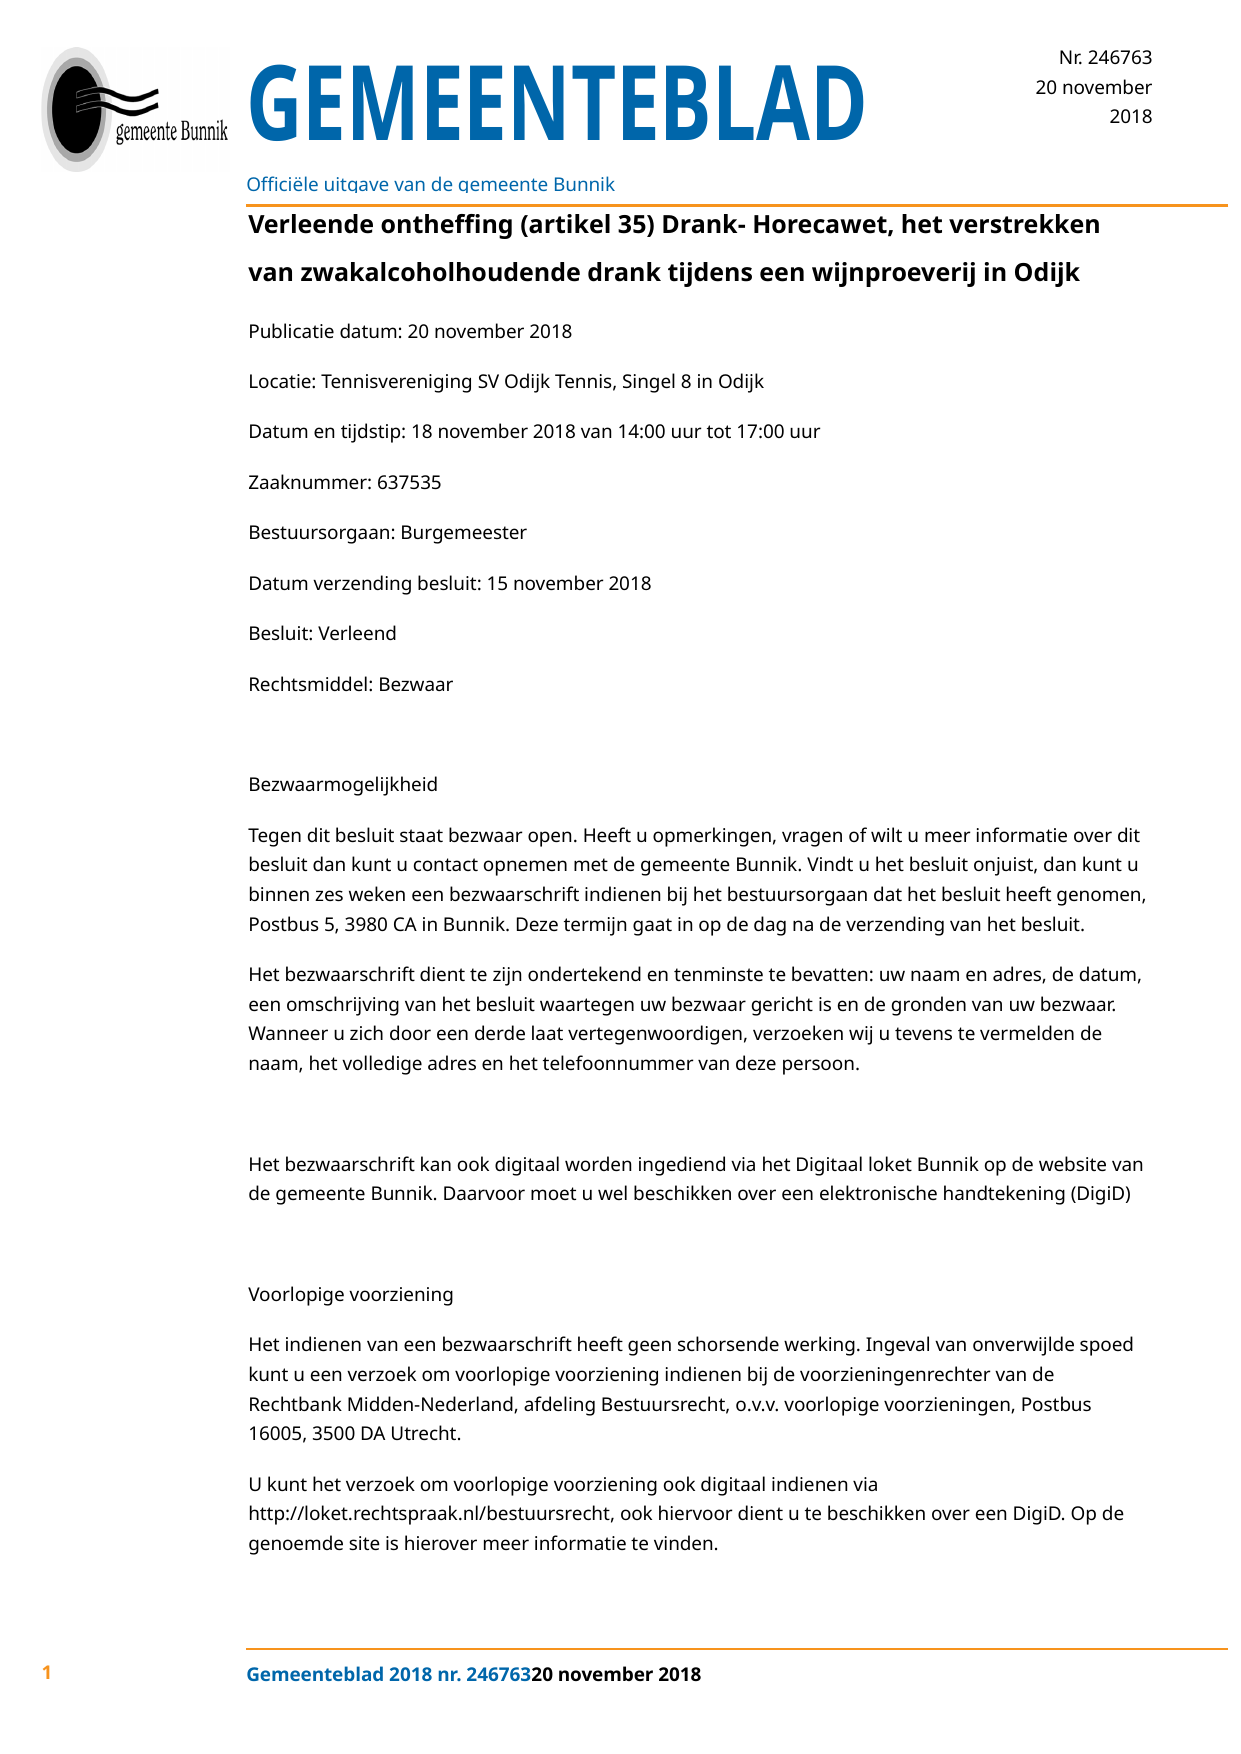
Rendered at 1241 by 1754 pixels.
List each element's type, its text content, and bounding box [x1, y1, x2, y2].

text Het bezwaarschrift kan ook digitaal worden ingediend via het Digitaal loket Bunnik op de website van de gemeente Bunnik. Daarvoor moet u wel beschikken over een elektronische handtekening (DigiD) [248, 1151, 1152, 1206]
text Zaaknummer: 637535 [248, 469, 1152, 495]
text Tegen dit besluit staat bezwaar open. Heeft u opmerkingen, vragen of wilt u meer informatie over dit besluit dan kunt u contact opnemen met de gemeente Bunnik. Vindt u het besluit onjuist, dan kunt u binnen zes weken een bezwaarschrift indienen bij het bestuursorgaan dat het besluit heeft genomen, Postbus 5, 3980 CA in Bunnik. Deze termijn gaat in op de dag na de verzending van het besluit. [248, 822, 1152, 937]
text Het indienen van een bezwaarschrift heeft geen schorsende werking. Ingeval van onverwijlde spoed kunt u een verzoek om voorlopige voorziening indienen bij de voorzieningenrechter van de Rechtbank Midden-Nederland, afdeling Bestuursrecht, o.v.v. voorlopige voorzieningen, Postbus 16005, 3500 DA Utrecht. [248, 1332, 1152, 1446]
text Voorlopige voorziening [248, 1281, 1152, 1307]
text Locatie: Tennisvereniging SV Odijk Tennis, Singel 8 in Odijk [248, 368, 1152, 394]
text Publicatie datum: 20 november 2018 [248, 318, 1152, 344]
text Rechtsmiddel: Bezwaar [248, 671, 1152, 697]
text Verleende ontheffing (artikel 35) Drank- Horecawet, het verstrekken van zwakalcoholhoudende drank tijdens een wijnproeverij in Odijk [248, 207, 1152, 288]
text Datum en tijdstip: 18 november 2018 van 14:00 uur tot 17:00 uur [248, 419, 1152, 444]
text Datum verzending besluit: 15 november 2018 [248, 570, 1152, 596]
text Bestuursorgaan: Burgemeester [248, 519, 1152, 545]
picture [41, 47, 231, 172]
text Besluit: Verleend [248, 620, 1152, 646]
text Het bezwaarschrift dient te zijn ondertekend en tenminste te bevatten: uw naam en adres, de datum, een omschrijving van het besluit waartegen uw bezwaar gericht is en de gronden van uw bezwaar. Wanneer u zich door een derde laat vertegenwoordigen, verzoeken wij u tevens te vermelden de naam, het volledige adres en het telefoonnummer van deze persoon. [248, 961, 1152, 1076]
text U kunt het verzoek om voorlopige voorziening ook digitaal indienen via http://loket.rechtspraak.nl/bestuursrecht, ook hiervoor dient u te beschikken over een DigiD. Op de genoemde site is hierover meer informatie te vinden. [248, 1471, 1152, 1556]
text Bezwaarmogelijkheid [248, 772, 1152, 797]
